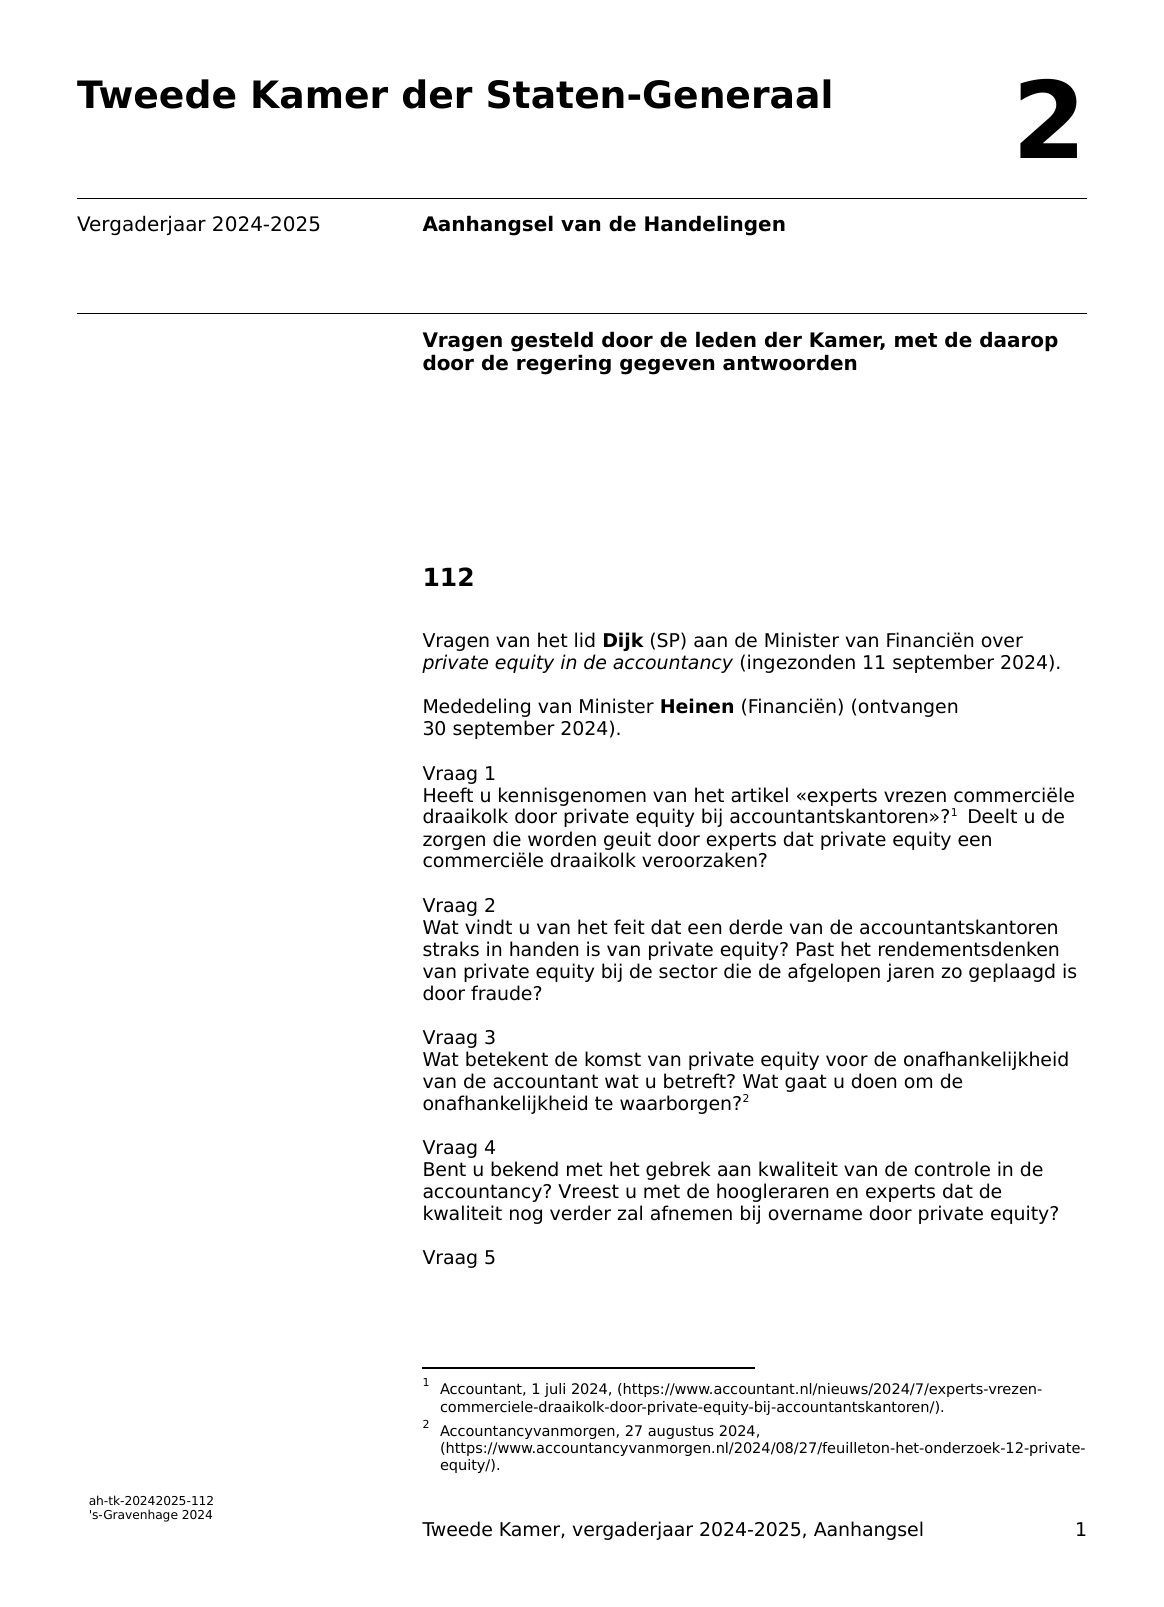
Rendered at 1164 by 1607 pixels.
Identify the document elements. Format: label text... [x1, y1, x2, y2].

text Mededeling van Minister Heinen (Financiën) (ontvangen 30 september 2024). [422, 696, 1087, 740]
table_cell Vragen gesteld door de leden der Kamer, met de daarop door de regering gegeven antwoorden [422, 314, 1087, 375]
text Vraag 4 [422, 1137, 1087, 1159]
text 112 [422, 563, 1087, 592]
table_cell Aanhangsel van de Handelingen [422, 199, 1087, 313]
table_cell [77, 314, 422, 375]
table_header Tweede Kamer der Staten-Generaal [77, 59, 886, 198]
text Vraag 1 [422, 762, 1087, 784]
text Vraag 3 [422, 1027, 1087, 1049]
text Vragen van het lid Dijk (SP) aan de Minister van Financiën over private equity in de accountancy (ingezonden 11 september 2024). [422, 630, 1087, 674]
text Wat betekent de komst van private equity voor de onafhankelijkheid van de accountant wat u betreft? Wat gaat u doen om de onafhankelijkheid te waarborgen? [422, 1049, 1087, 1114]
table_cell Vergaderjaar 2024-2025 [77, 199, 422, 313]
text 's-Gravenhage 2024 [88, 1508, 323, 1522]
text Vraag 2 [422, 894, 1087, 917]
text ah-tk-20242025-112 [88, 1494, 323, 1508]
text Accountant, 1 juli 2024, (https://www.accountant.nl/nieuws/2024/7/experts-vrezen-commerciele-draaikolk-door-private-equity-bij-accountantskantoren/). [422, 1377, 1087, 1416]
text Wat vindt u van het feit dat een derde van de accountantskantoren straks in handen is van private equity? Past het rendementsdenken van private equity bij de sector die de afgelopen jaren zo geplaagd is door fraude? [422, 917, 1087, 1004]
text Accountancyvanmorgen, 27 augustus 2024, (https://www.accountancyvanmorgen.nl/2024/08/27/feuilleton-het-onderzoek-12-private-equity/). [422, 1418, 1087, 1474]
text Heeft u kennisgenomen van het artikel «experts vrezen commerciële draaikolk door private equity bij accountantskantoren»? Deelt u de zorgen die worden geuit door experts dat private equity een commerciële draaikolk veroorzaken? [422, 784, 1087, 872]
text Bent u bekend met het gebrek aan kwaliteit van de controle in de accountancy? Vreest u met de hoogleraren en experts dat de kwaliteit nog verder zal afnemen bij overname door private equity? [422, 1159, 1087, 1225]
table_header 2 [886, 59, 1087, 198]
text Vraag 5 [422, 1247, 1087, 1269]
